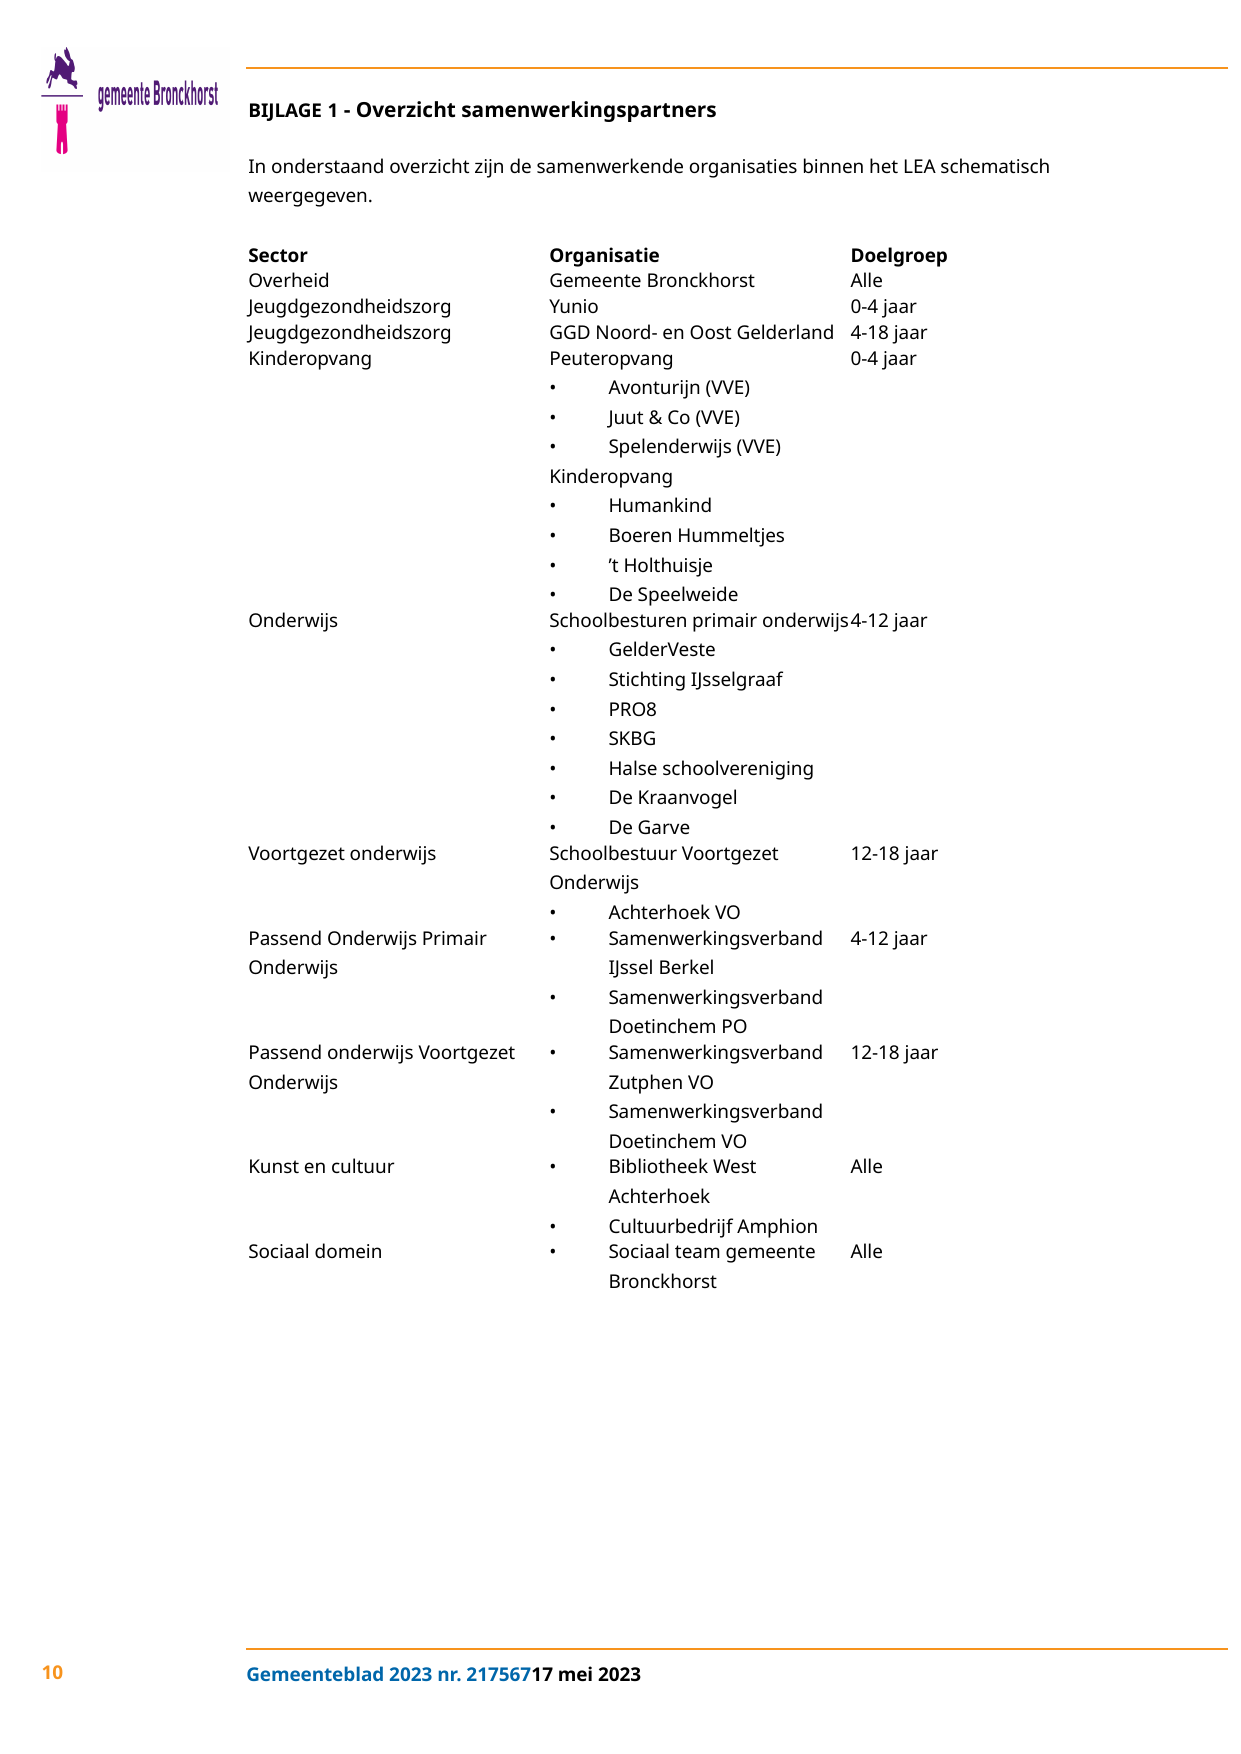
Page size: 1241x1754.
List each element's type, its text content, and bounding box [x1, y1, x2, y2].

table_cell Peuteropvang Avonturijn (VVE) Juut & Co (VVE) Spelenderwijs (VVE) Kinderopvang Humankind Boeren Hummeltjes ’t Holthuisje De Speelweide [549, 345, 850, 607]
table_cell 12-18 jaar [850, 1039, 1152, 1154]
table_cell Kunst en cultuur [248, 1154, 549, 1239]
table_cell Schoolbestuur Voortgezet Onderwijs Achterhoek VO [549, 840, 850, 925]
table_cell Kinderopvang [248, 345, 549, 607]
table_cell 12-18 jaar [850, 840, 1152, 925]
table_cell 4-12 jaar [850, 925, 1152, 1039]
table_cell Schoolbesturen primair onderwijs GelderVeste Stichting IJsselgraaf PRO8 SKBG Halse schoolvereniging De Kraanvogel De Garve [549, 607, 850, 840]
table_cell Passend Onderwijs Primair Onderwijs [248, 925, 549, 1039]
table_cell Passend onderwijs Voortgezet Onderwijs [248, 1039, 549, 1154]
text In onderstaand overzicht zijn de samenwerkende organisaties binnen het LEA schematisch weergegeven. [248, 153, 1152, 208]
picture [41, 47, 231, 172]
table_cell Alle [850, 1239, 1152, 1294]
table_cell 0-4 jaar [850, 345, 1152, 607]
table_cell 0-4 jaar [850, 293, 1152, 319]
table_cell GGD Noord- en Oost Gelderland [549, 319, 850, 345]
table_cell Sociaal domein [248, 1239, 549, 1294]
table_header Sector [248, 242, 549, 267]
table_cell 4-18 jaar [850, 319, 1152, 345]
table_cell Alle [850, 1154, 1152, 1239]
table_cell Overheid [248, 268, 549, 293]
table_cell Onderwijs [248, 607, 549, 840]
table_cell Sociaal team gemeente Bronckhorst [549, 1239, 850, 1294]
table_cell Jeugdgezondheidszorg [248, 293, 549, 319]
table_cell Alle [850, 268, 1152, 293]
table_cell Jeugdgezondheidszorg [248, 319, 549, 345]
table_header Doelgroep [850, 242, 1152, 267]
table_cell Samenwerkingsverband Zutphen VO Samenwerkingsverband Doetinchem VO [549, 1039, 850, 1154]
table_cell Voortgezet onderwijs [248, 840, 549, 925]
table_cell Samenwerkingsverband IJssel Berkel Samenwerkingsverband Doetinchem PO [549, 925, 850, 1039]
table_header Organisatie [549, 242, 850, 267]
table_cell Yunio [549, 293, 850, 319]
table_cell Gemeente Bronckhorst [549, 268, 850, 293]
text BIJLAGE 1 - Overzicht samenwerkingspartners [248, 95, 1152, 123]
table_cell Bibliotheek West Achterhoek Cultuurbedrijf Amphion [549, 1154, 850, 1239]
table_cell 4-12 jaar [850, 607, 1152, 840]
